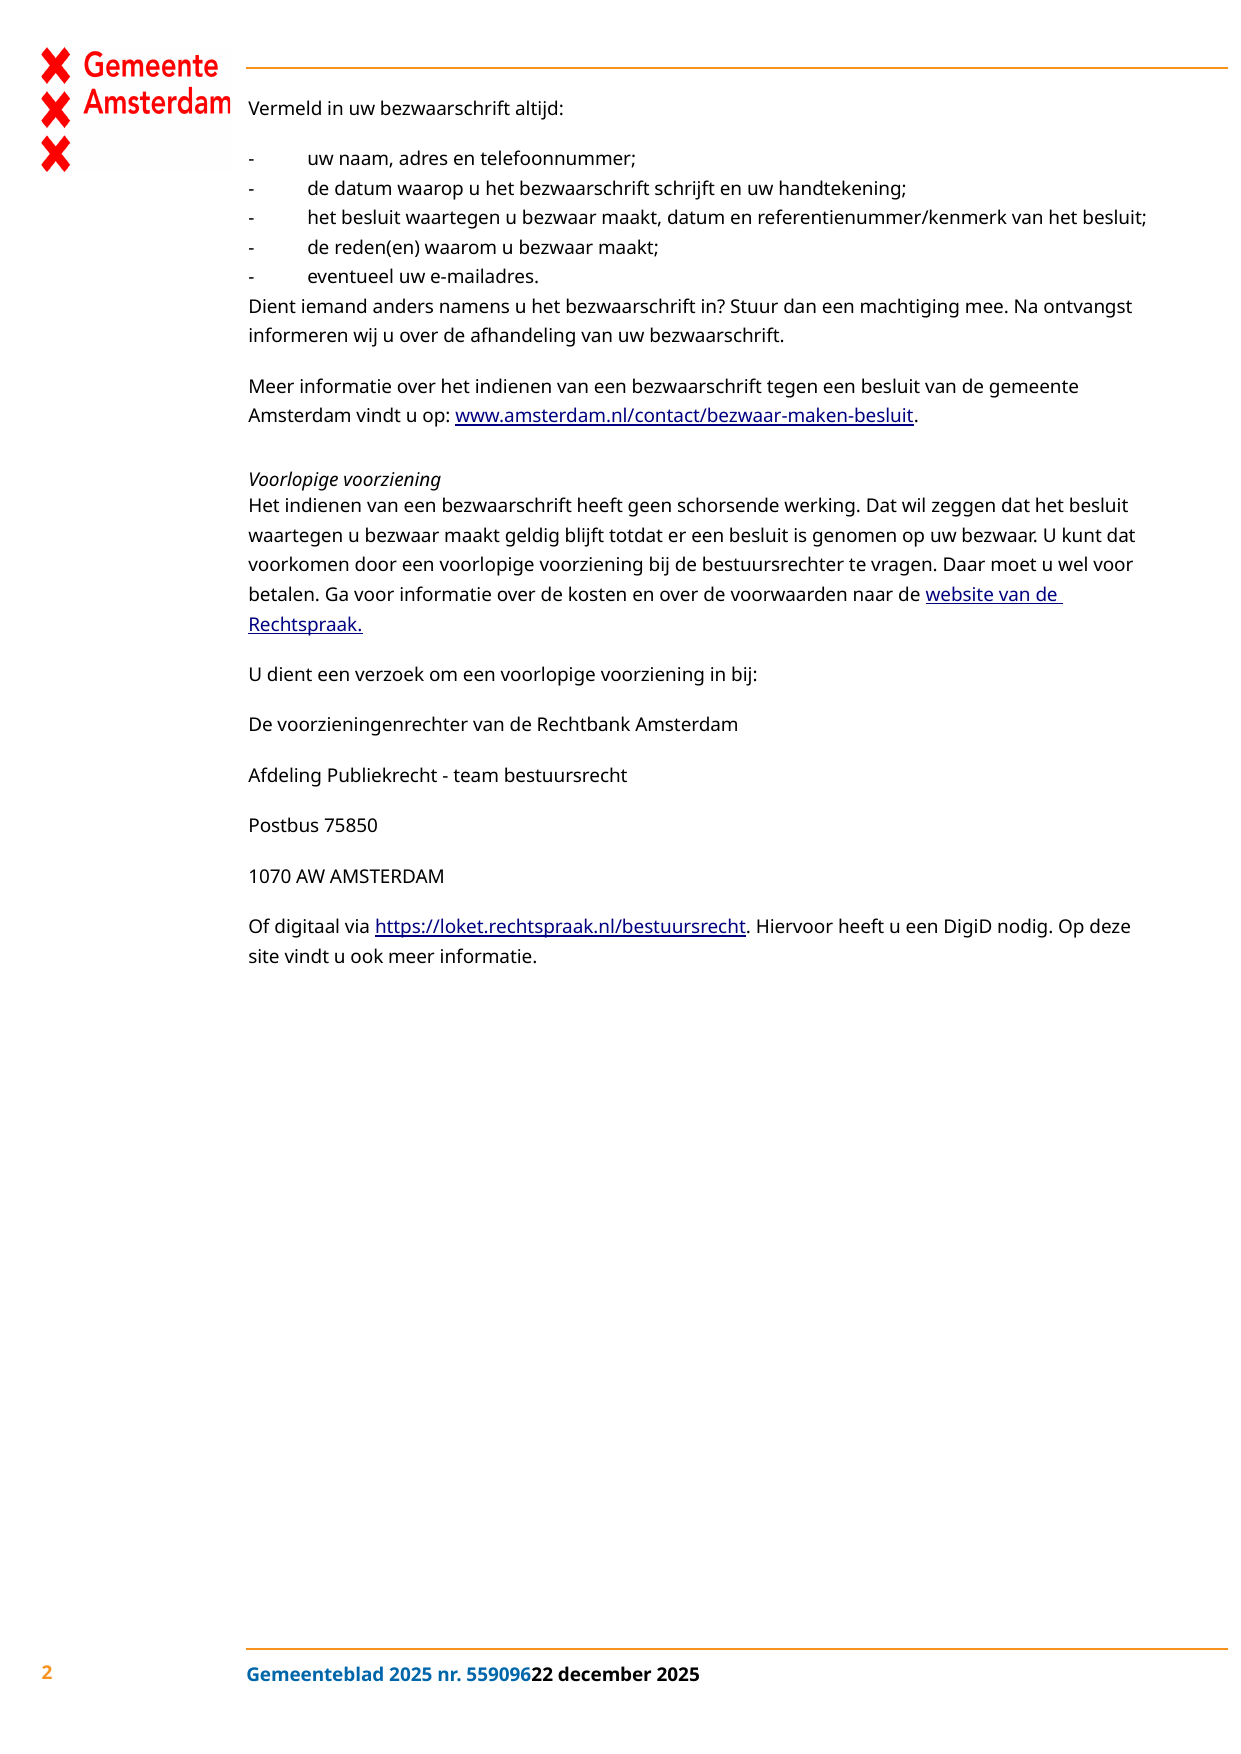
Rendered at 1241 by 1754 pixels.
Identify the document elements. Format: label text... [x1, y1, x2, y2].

text Vermeld in uw bezwaarschrift altijd: [248, 95, 1152, 121]
list eventueel uw e-mailadres. [248, 263, 1152, 289]
list de reden(en) waarom u bezwaar maakt; [248, 234, 1152, 260]
text 1070 AW AMSTERDAM [248, 863, 1152, 888]
list de datum waarop u het bezwaarschrift schrijft en uw handtekening; [248, 175, 1152, 201]
text U dient een verzoek om een voorlopige voorziening in bij: [248, 661, 1152, 687]
text Meer informatie over het indienen van een bezwaarschrift tegen een besluit van de gemeente Amsterdam vindt u op: www.amsterdam.nl/contact/bezwaar-maken-besluit. [248, 373, 1152, 428]
text Of digitaal via https://loket.rechtspraak.nl/bestuursrecht. Hiervoor heeft u een DigiD nodig. Op deze site vindt u ook meer informatie. [248, 913, 1152, 968]
list het besluit waartegen u bezwaar maakt, datum en referentienummer/kenmerk van het besluit; [248, 204, 1152, 230]
text Het indienen van een bezwaarschrift heeft geen schorsende werking. Dat wil zeggen dat het besluit waartegen u bezwaar maakt geldig blijft totdat er een besluit is genomen op uw bezwaar. U kunt dat voorkomen door een voorlopige voorziening bij de bestuursrechter te vragen. Daar moet u wel voor betalen. Ga voor informatie over de kosten en over de voorwaarden naar de website van de Rechtspraak. [248, 492, 1152, 636]
list uw naam, adres en telefoonnummer; [248, 145, 1152, 171]
picture [41, 47, 231, 172]
text Postbus 75850 [248, 812, 1152, 838]
text De voorzieningenrechter van de Rechtbank Amsterdam [248, 712, 1152, 737]
text Afdeling Publiekrecht - team bestuursrecht [248, 762, 1152, 788]
text Voorlopige voorziening [248, 467, 1152, 492]
text Dient iemand anders namens u het bezwaarschrift in? Stuur dan een machtiging mee. Na ontvangst informeren wij u over de afhandeling van uw bezwaarschrift. [248, 293, 1152, 348]
